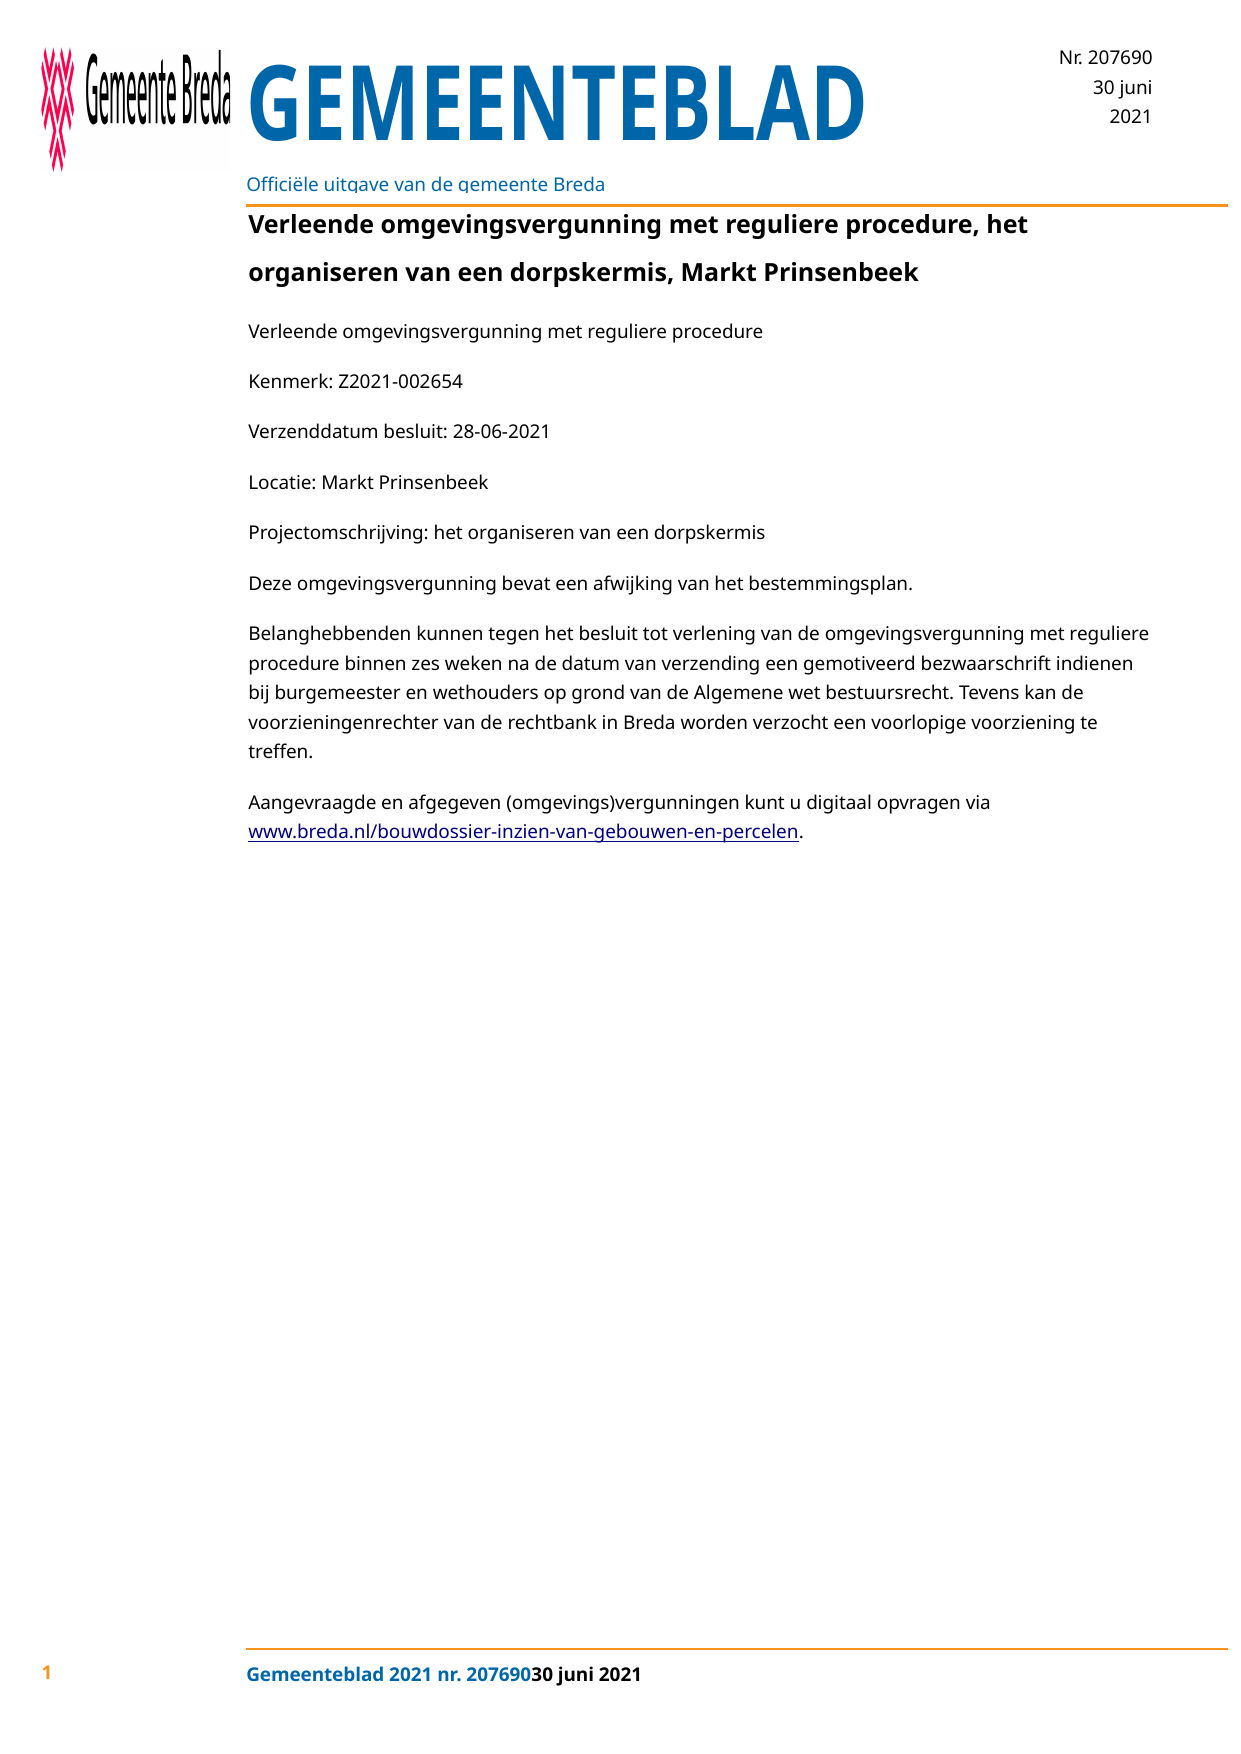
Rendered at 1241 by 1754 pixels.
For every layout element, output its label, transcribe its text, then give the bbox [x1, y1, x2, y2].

text Kenmerk: Z2021-002654 [248, 368, 1152, 394]
text Projectomschrijving: het organiseren van een dorpskermis [248, 519, 1152, 545]
picture [41, 47, 231, 172]
text Deze omgevingsvergunning bevat een afwijking van het bestemmingsplan. [248, 570, 1152, 596]
text Verzenddatum besluit: 28-06-2021 [248, 419, 1152, 444]
text Verleende omgevingsvergunning met reguliere procedure, het organiseren van een dorpskermis, Markt Prinsenbeek [248, 207, 1152, 288]
text Aangevraagde en afgegeven (omgevings)vergunningen kunt u digitaal opvragen via www.breda.nl/bouwdossier-inzien-van-gebouwen-en-percelen. [248, 789, 1152, 844]
text Locatie: Markt Prinsenbeek [248, 469, 1152, 495]
text Verleende omgevingsvergunning met reguliere procedure [248, 318, 1152, 344]
text Belanghebbenden kunnen tegen het besluit tot verlening van de omgevingsvergunning met reguliere procedure binnen zes weken na de datum van verzending een gemotiveerd bezwaarschrift indienen bij burgemeester en wethouders op grond van de Algemene wet bestuursrecht. Tevens kan de voorzieningenrechter van de rechtbank in Breda worden verzocht een voorlopige voorziening te treffen. [248, 620, 1152, 764]
